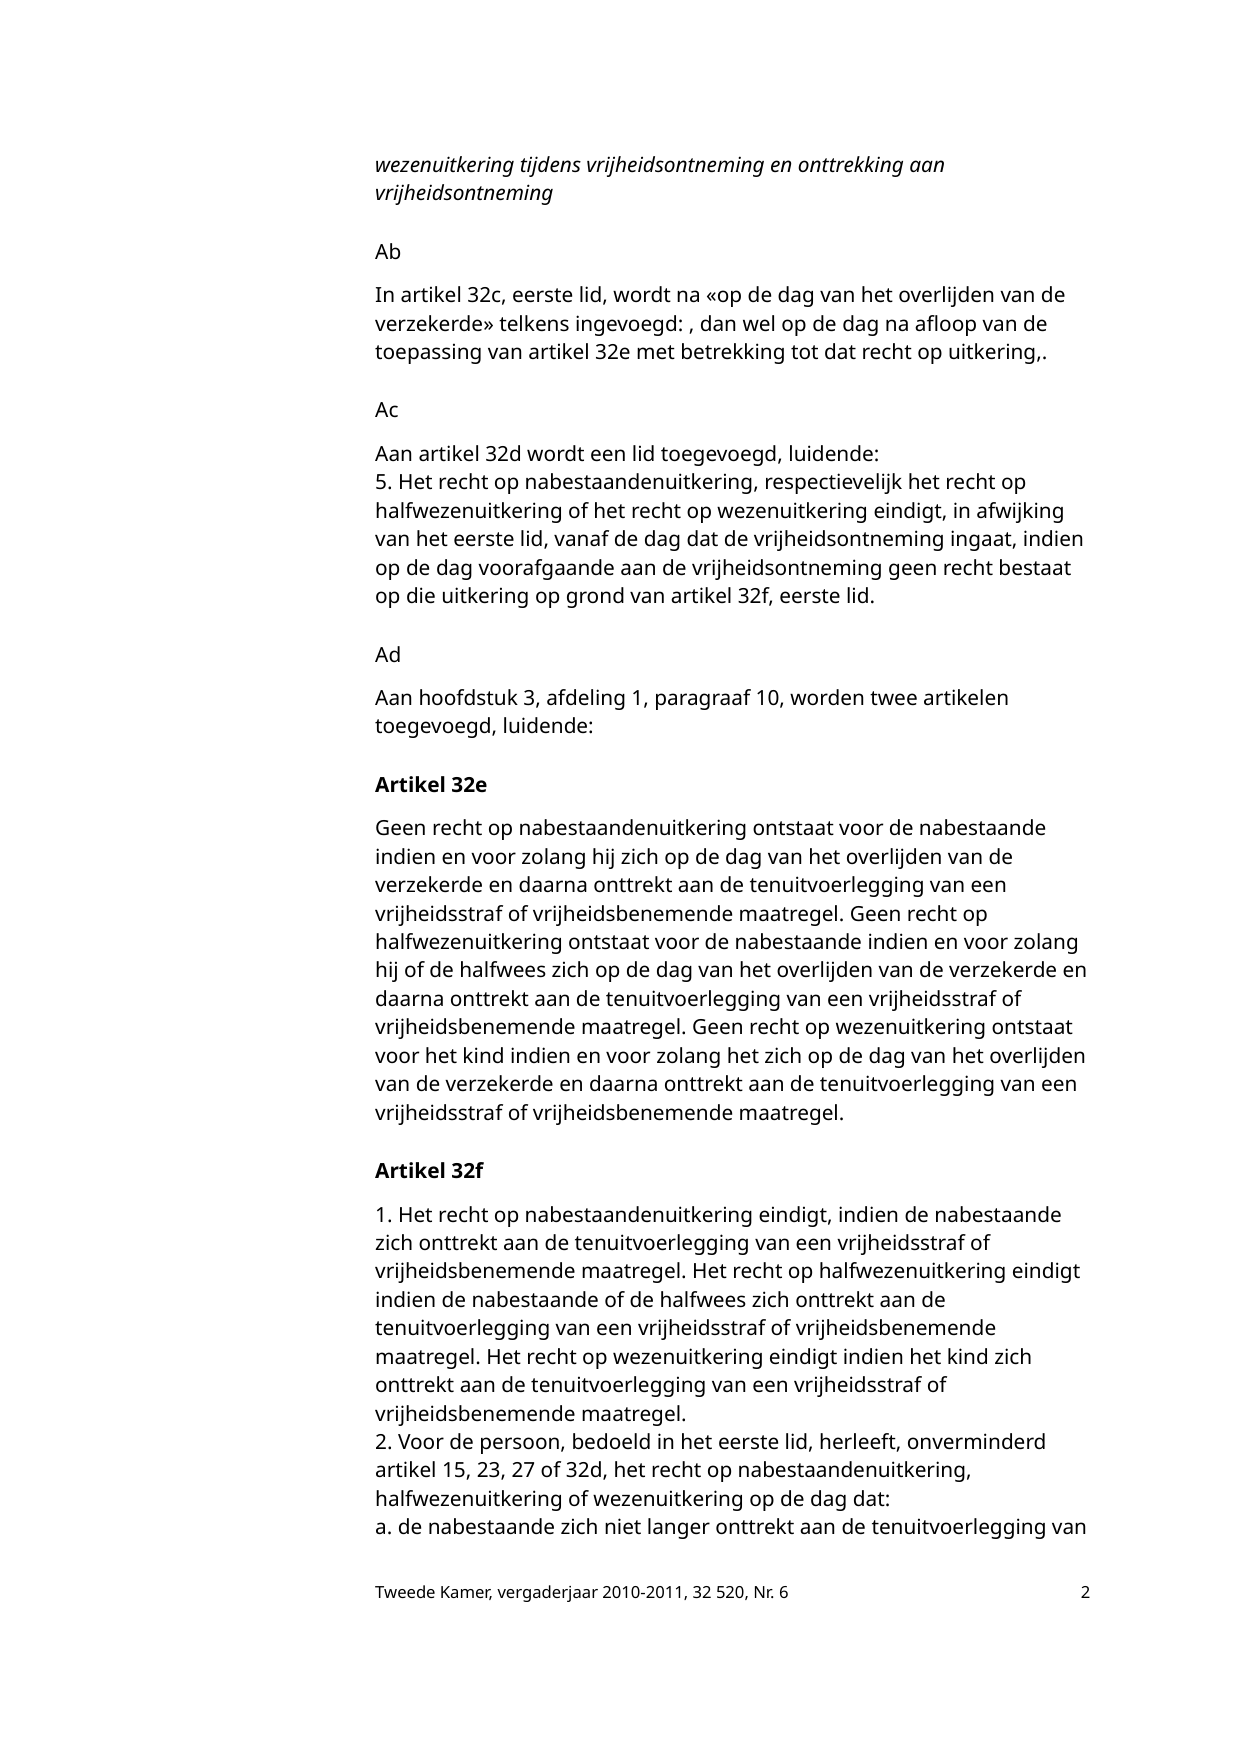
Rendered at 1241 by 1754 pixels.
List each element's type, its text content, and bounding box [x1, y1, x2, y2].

text Ac [375, 396, 1090, 424]
text Ad [375, 640, 1090, 668]
text 1. Het recht op nabestaandenuitkering eindigt, indien de nabestaande zich onttrekt aan de tenuitvoerlegging van een vrijheidsstraf of vrijheidsbenemende maatregel. Het recht op halfwezenuitkering eindigt indien de nabestaande of de halfwees zich onttrekt aan de tenuitvoerlegging van een vrijheidsstraf of vrijheidsbenemende maatregel. Het recht op wezenuitkering eindigt indien het kind zich onttrekt aan de tenuitvoerlegging van een vrijheidsstraf of vrijheidsbenemende maatregel. [375, 1200, 1090, 1427]
text 2. Voor de persoon, bedoeld in het eerste lid, herleeft, onverminderd artikel 15, 23, 27 of 32d, het recht op nabestaandenuitkering, halfwezenuitkering of wezenuitkering op de dag dat: [375, 1427, 1090, 1512]
text Geen recht op nabestaandenuitkering ontstaat voor de nabestaande indien en voor zolang hij zich op de dag van het overlijden van de verzekerde en daarna onttrekt aan de tenuitvoerlegging van een vrijheidsstraf of vrijheidsbenemende maatregel. Geen recht op halfwezenuitkering ontstaat voor de nabestaande indien en voor zolang hij of de halfwees zich op de dag van het overlijden van de verzekerde en daarna onttrekt aan de tenuitvoerlegging van een vrijheidsstraf of vrijheidsbenemende maatregel. Geen recht op wezenuitkering ontstaat voor het kind indien en voor zolang het zich op de dag van het overlijden van de verzekerde en daarna onttrekt aan de tenuitvoerlegging van een vrijheidsstraf of vrijheidsbenemende maatregel. [375, 813, 1090, 1126]
text Artikel 32e [375, 770, 1090, 798]
text a. de nabestaande zich niet langer onttrekt aan de tenuitvoerlegging van [375, 1512, 1090, 1541]
text wezenuitkering tijdens vrijheidsontneming en onttrekking aan vrijheidsontneming [375, 150, 1090, 207]
text Artikel 32f [375, 1156, 1090, 1185]
text Aan hoofdstuk 3, afdeling 1, paragraaf 10, worden twee artikelen toegevoegd, luidende: [375, 683, 1090, 740]
text 5. Het recht op nabestaandenuitkering, respectievelijk het recht op halfwezenuitkering of het recht op wezenuitkering eindigt, in afwijking van het eerste lid, vanaf de dag dat de vrijheidsontneming ingaat, indien op de dag voorafgaande aan de vrijheidsontneming geen recht bestaat op die uitkering op grond van artikel 32f, eerste lid. [375, 467, 1090, 610]
text Aan artikel 32d wordt een lid toegevoegd, luidende: [375, 439, 1090, 467]
text In artikel 32c, eerste lid, wordt na «op de dag van het overlijden van de verzekerde» telkens ingevoegd: , dan wel op de dag na afloop van de toepassing van artikel 32e met betrekking tot dat recht op uitkering,. [375, 280, 1090, 366]
text Ab [375, 237, 1090, 265]
